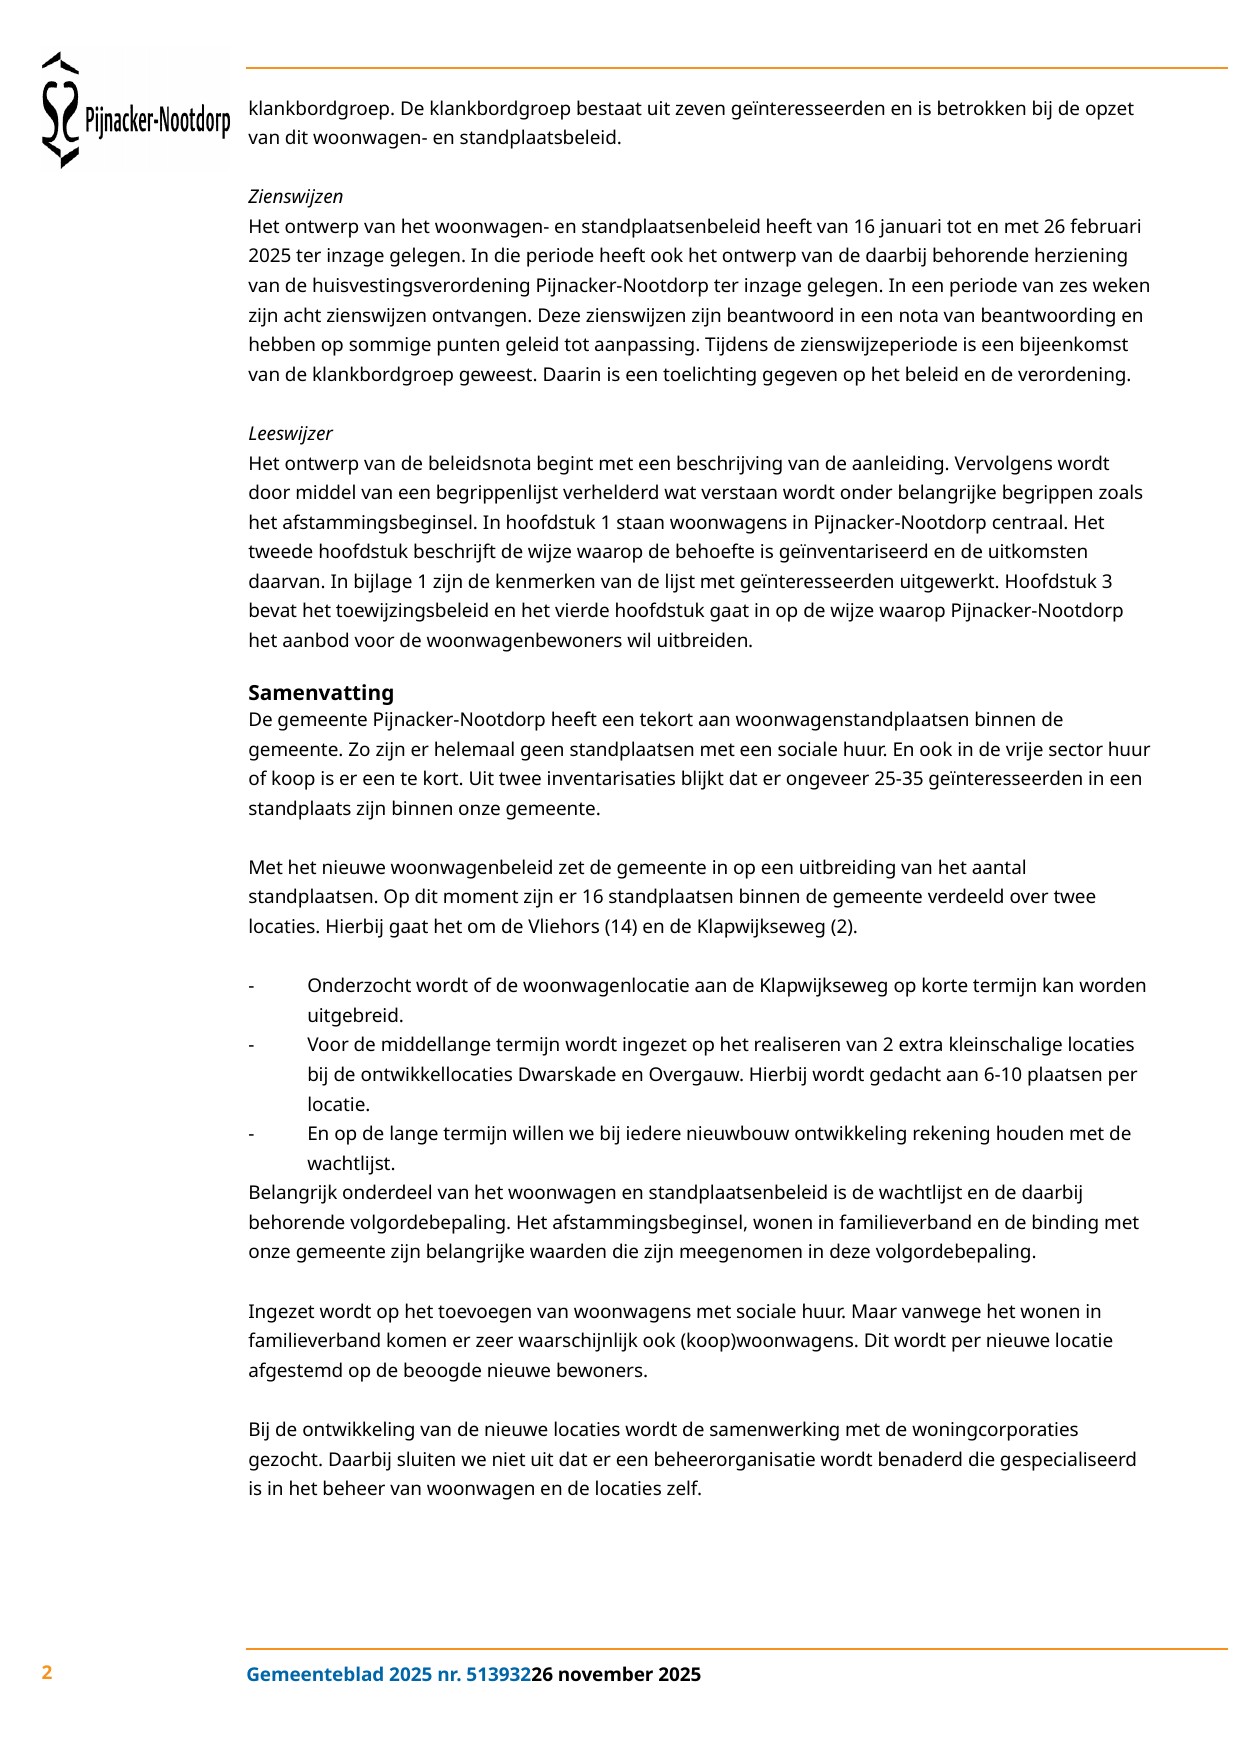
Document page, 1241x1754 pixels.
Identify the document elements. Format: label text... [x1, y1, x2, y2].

text Bij de ontwikkeling van de nieuwe locaties wordt de samenwerking met de woningcorporaties gezocht. Daarbij sluiten we niet uit dat er een beheerorganisatie wordt benaderd die gespecialiseerd is in het beheer van woonwagen en de locaties zelf. [248, 1416, 1152, 1501]
list En op de lange termijn willen we bij iedere nieuwbouw ontwikkeling rekening houden met de wachtlijst. [248, 1120, 1152, 1176]
list Voor de middellange termijn wordt ingezet op het realiseren van 2 extra kleinschalige locaties bij de ontwikkellocaties Dwarskade en Overgauw. Hierbij wordt gedacht aan 6-10 plaatsen per locatie. [248, 1032, 1152, 1116]
text Zienswijzen [248, 183, 1152, 209]
text Het ontwerp van de beleidsnota begint met een beschrijving van de aanleiding. Vervolgens wordt door middel van een begrippenlijst verhelderd wat verstaan wordt onder belangrijke begrippen zoals het afstammingsbeginsel. In hoofdstuk 1 staan woonwagens in Pijnacker-Nootdorp centraal. Het tweede hoofdstuk beschrijft de wijze waarop de behoefte is geïnventariseerd en de uitkomsten daarvan. In bijlage 1 zijn de kenmerken van de lijst met geïnteresseerden uitgewerkt. Hoofdstuk 3 bevat het toewijzingsbeleid en het vierde hoofdstuk gaat in op de wijze waarop Pijnacker-Nootdorp het aanbod voor de woonwagenbewoners wil uitbreiden. [248, 450, 1152, 653]
text Leeswijzer [248, 420, 1152, 446]
list Onderzocht wordt of de woonwagenlocatie aan de Klapwijkseweg op korte termijn kan worden uitgebreid. [248, 972, 1152, 1028]
text Ingezet wordt op het toevoegen van woonwagens met sociale huur. Maar vanwege het wonen in familieverband komen er zeer waarschijnlijk ook (koop)woonwagens. Dit wordt per nieuwe locatie afgestemd op de beoogde nieuwe bewoners. [248, 1298, 1152, 1383]
text Samenvatting [248, 678, 1152, 706]
text klankbordgroep. De klankbordgroep bestaat uit zeven geïnteresseerden en is betrokken bij de opzet van dit woonwagen- en standplaatsbeleid. [248, 95, 1152, 150]
text De gemeente Pijnacker-Nootdorp heeft een tekort aan woonwagenstandplaatsen binnen de gemeente. Zo zijn er helemaal geen standplaatsen met een sociale huur. En ook in de vrije sector huur of koop is er een te kort. Uit twee inventarisaties blijkt dat er ongeveer 25-35 geïnteresseerden in een standplaats zijn binnen onze gemeente. [248, 706, 1152, 821]
text Met het nieuwe woonwagenbeleid zet de gemeente in op een uitbreiding van het aantal standplaatsen. Op dit moment zijn er 16 standplaatsen binnen de gemeente verdeeld over twee locaties. Hierbij gaat het om de Vliehors (14) en de Klapwijkseweg (2). [248, 854, 1152, 939]
text Het ontwerp van het woonwagen- en standplaatsenbeleid heeft van 16 januari tot en met 26 februari 2025 ter inzage gelegen. In die periode heeft ook het ontwerp van de daarbij behorende herziening van de huisvestingsverordening Pijnacker-Nootdorp ter inzage gelegen. In een periode van zes weken zijn acht zienswijzen ontvangen. Deze zienswijzen zijn beantwoord in een nota van beantwoording en hebben op sommige punten geleid tot aanpassing. Tijdens de zienswijzeperiode is een bijeenkomst van de klankbordgroep geweest. Daarin is een toelichting gegeven op het beleid en de verordening. [248, 213, 1152, 387]
text Belangrijk onderdeel van het woonwagen en standplaatsenbeleid is de wachtlijst en de daarbij behorende volgordebepaling. Het afstammingsbeginsel, wonen in familieverband en de binding met onze gemeente zijn belangrijke waarden die zijn meegenomen in deze volgordebepaling. [248, 1179, 1152, 1264]
picture [41, 47, 231, 172]
